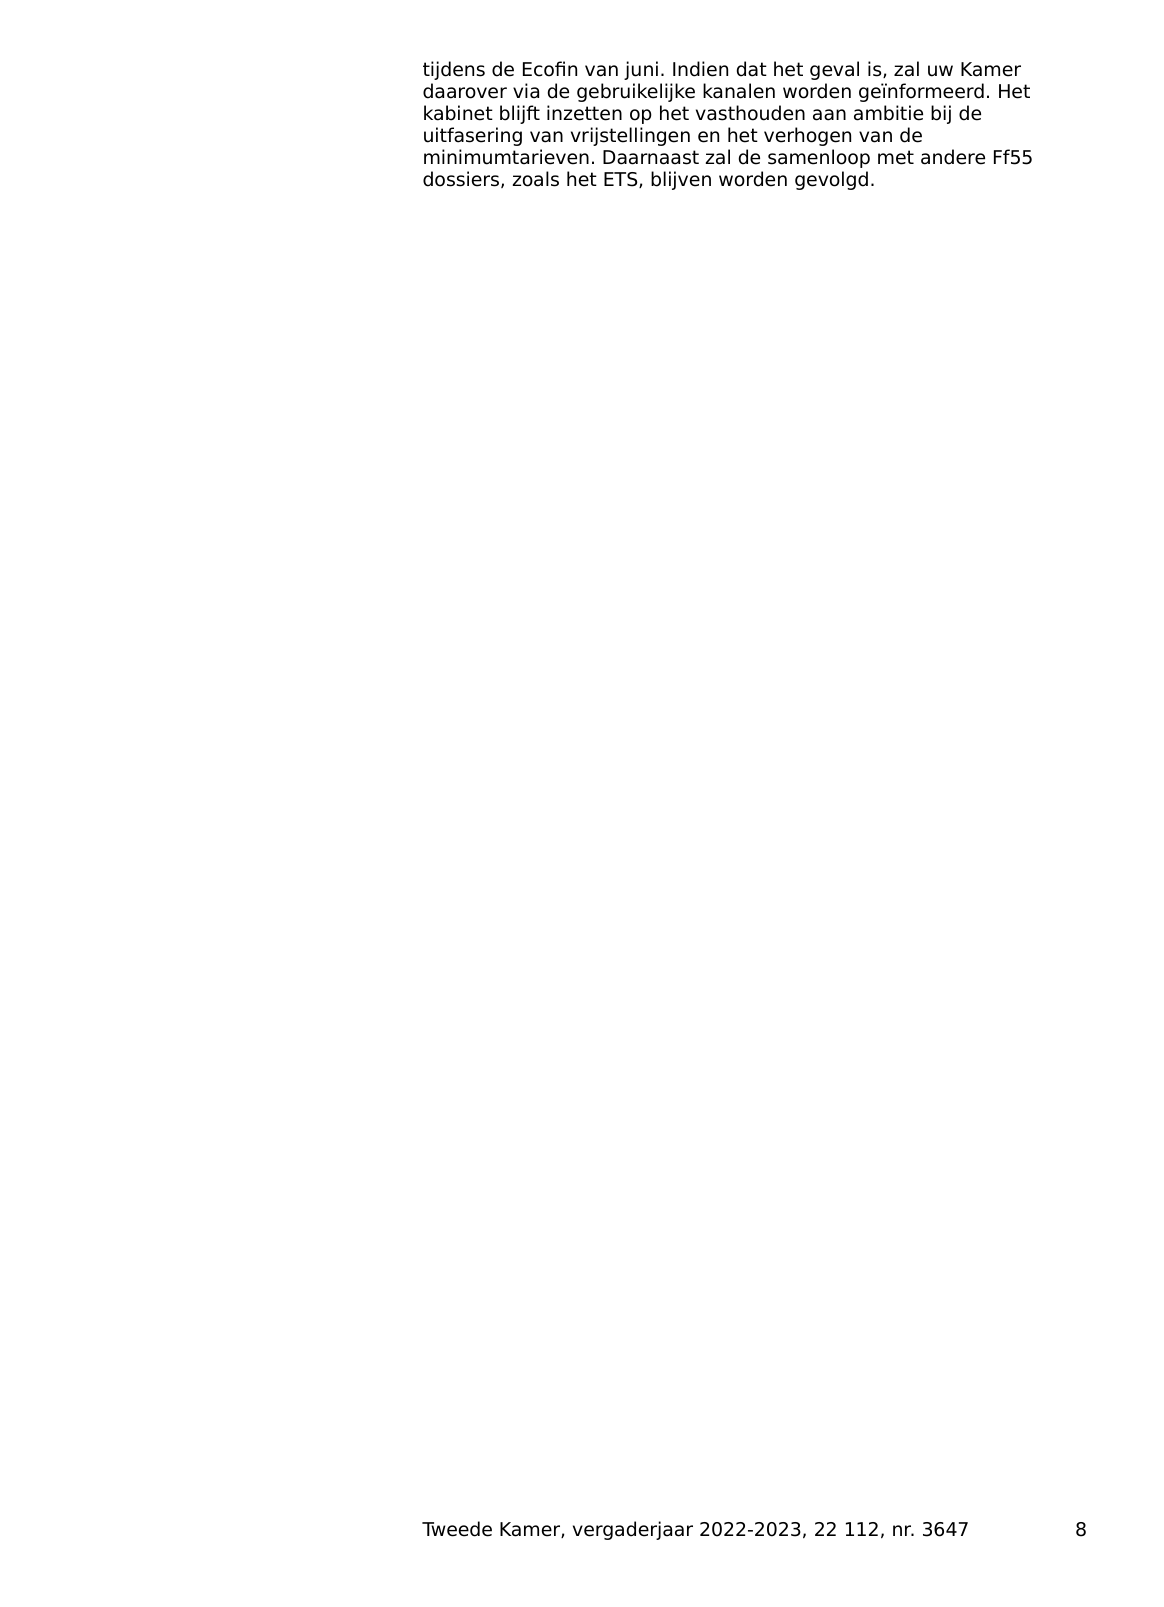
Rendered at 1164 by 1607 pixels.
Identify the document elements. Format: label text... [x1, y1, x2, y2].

text tijdens de Ecofin van juni. Indien dat het geval is, zal uw Kamer daarover via de gebruikelijke kanalen worden geïnformeerd. Het kabinet blijft inzetten op het vasthouden aan ambitie bij de uitfasering van vrijstellingen en het verhogen van de minimumtarieven. Daarnaast zal de samenloop met andere Ff55 dossiers, zoals het ETS, blijven worden gevolgd. [422, 59, 1087, 191]
